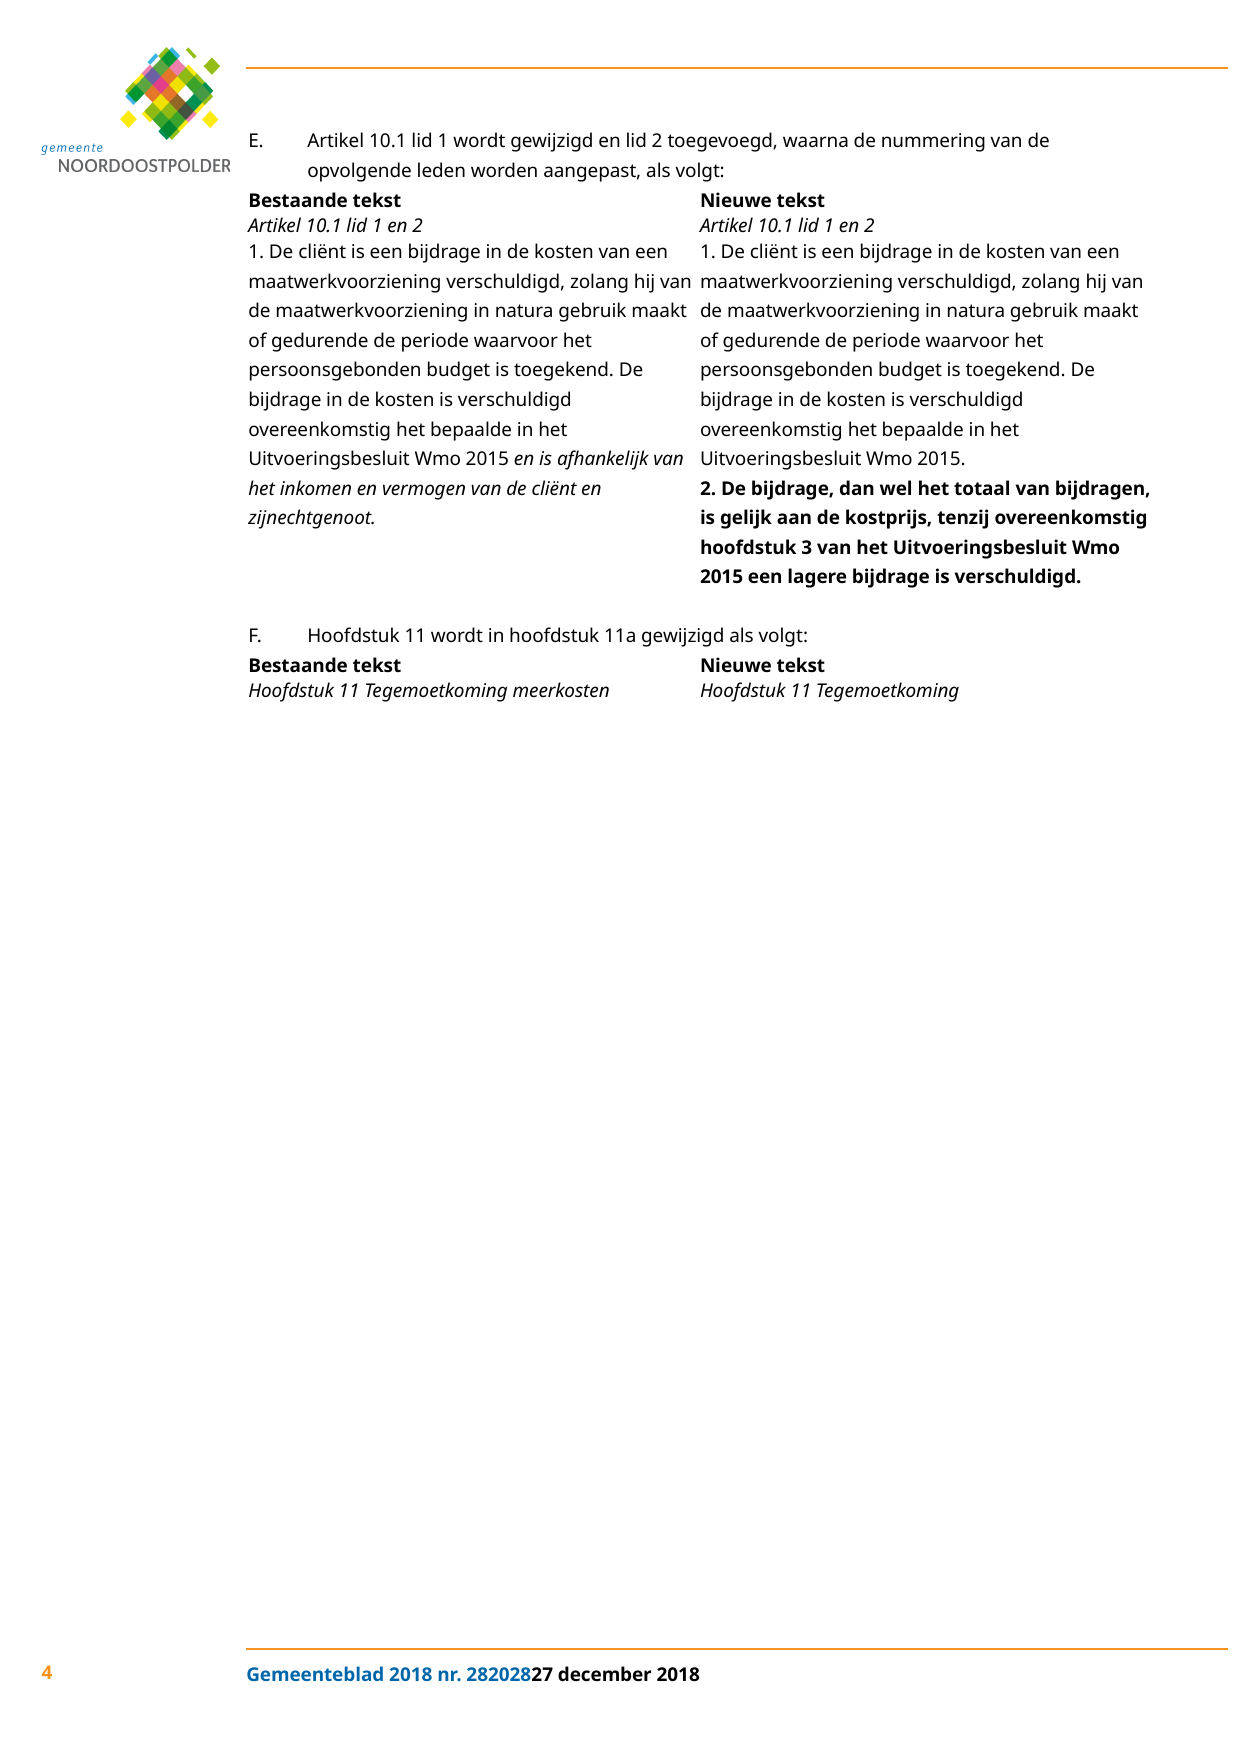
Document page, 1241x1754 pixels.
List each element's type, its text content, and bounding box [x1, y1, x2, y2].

picture [41, 47, 231, 172]
table_cell Artikel 10.1 lid 1 en 2 [248, 213, 700, 238]
table_header Bestaande tekst [248, 187, 700, 213]
table_cell Hoofdstuk 11 Tegemoetkoming meerkosten [248, 678, 700, 703]
list Hoofdstuk 11 wordt in hoofdstuk 11a gewijzigd als volgt: [248, 622, 1152, 648]
table_cell Hoofdstuk 11 Tegemoetkoming [700, 678, 1152, 703]
table_header Nieuwe tekst [700, 652, 1152, 678]
table_header Nieuwe tekst [700, 187, 1152, 213]
table_header Bestaande tekst [248, 652, 700, 678]
table_cell 1. De cliënt is een bijdrage in de kosten van een maatwerkvoorziening verschuldigd, zolang hij van de maatwerkvoorziening in natura gebruik maakt of gedurende de periode waarvoor het persoonsgebonden budget is toegekend. De bijdrage in de kosten is verschuldigd overeenkomstig het bepaalde in het Uitvoeringsbesluit Wmo 2015 en is afhankelijk van het inkomen en vermogen van de cliënt en zijnechtgenoot. [248, 238, 700, 589]
table_cell Artikel 10.1 lid 1 en 2 [700, 213, 1152, 238]
table_cell 1. De cliënt is een bijdrage in de kosten van een maatwerkvoorziening verschuldigd, zolang hij van de maatwerkvoorziening in natura gebruik maakt of gedurende de periode waarvoor het persoonsgebonden budget is toegekend. De bijdrage in de kosten is verschuldigd overeenkomstig het bepaalde in het Uitvoeringsbesluit Wmo 2015. 2. De bijdrage, dan wel het totaal van bijdragen, is gelijk aan de kostprijs, tenzij overeenkomstig hoofdstuk 3 van het Uitvoeringsbesluit Wmo 2015 een lagere bijdrage is verschuldigd. [700, 238, 1152, 589]
list Artikel 10.1 lid 1 wordt gewijzigd en lid 2 toegevoegd, waarna de nummering van de opvolgende leden worden aangepast, als volgt: [248, 128, 1152, 183]
